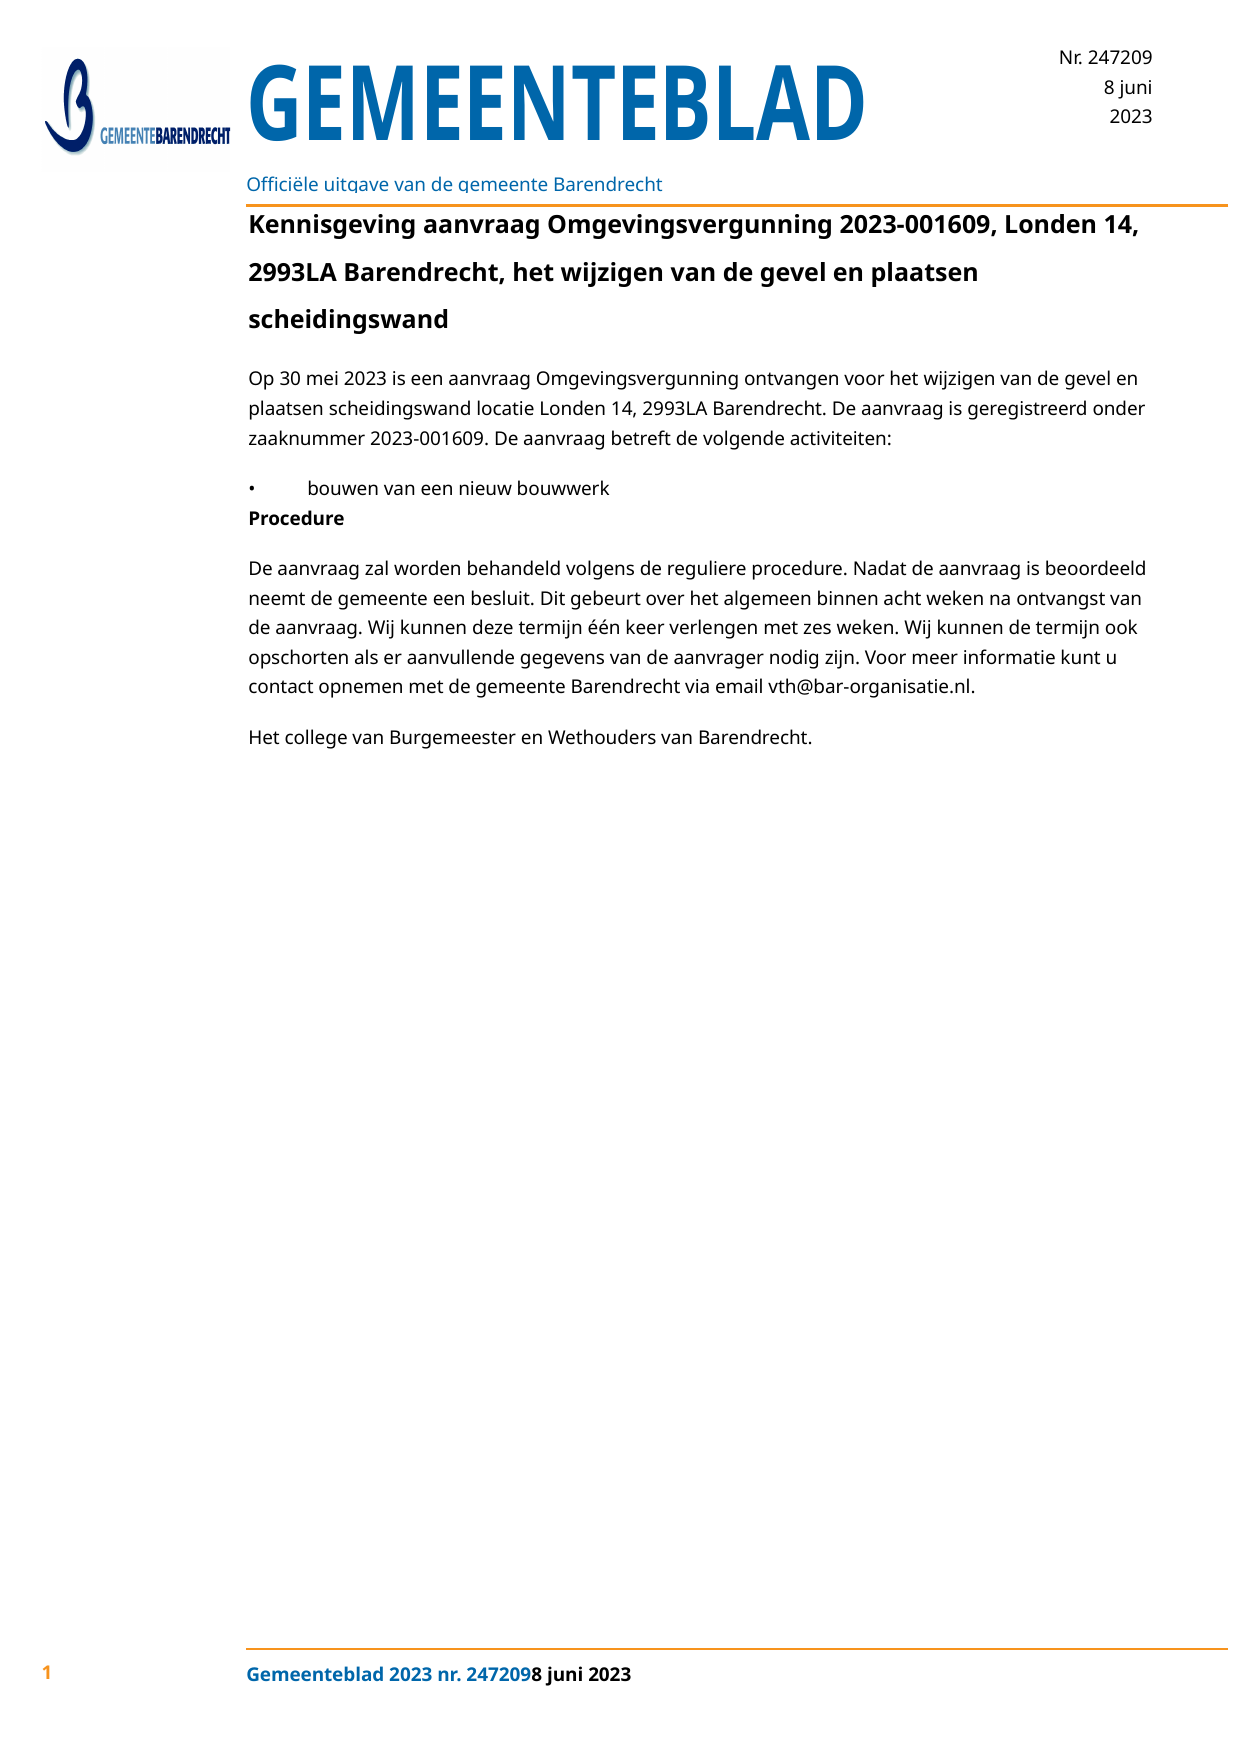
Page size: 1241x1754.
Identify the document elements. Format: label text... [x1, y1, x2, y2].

text Kennisgeving aanvraag Omgevingsvergunning 2023-001609, Londen 14, 2993LA Barendrecht, het wijzigen van de gevel en plaatsen scheidingswand [248, 207, 1152, 336]
picture [41, 47, 231, 172]
list bouwen van een nieuw bouwwerk [248, 475, 1152, 501]
text Procedure [248, 505, 1152, 530]
text Op 30 mei 2023 is een aanvraag Omgevingsvergunning ontvangen voor het wijzigen van de gevel en plaatsen scheidingswand locatie Londen 14, 2993LA Barendrecht. De aanvraag is geregistreerd onder zaaknummer 2023-001609. De aanvraag betreft de volgende activiteiten: [248, 366, 1152, 450]
text Het college van Burgemeester en Wethouders van Barendrecht. [248, 724, 1152, 749]
text De aanvraag zal worden behandeld volgens de reguliere procedure. Nadat de aanvraag is beoordeeld neemt de gemeente een besluit. Dit gebeurt over het algemeen binnen acht weken na ontvangst van de aanvraag. Wij kunnen deze termijn één keer verlengen met zes weken. Wij kunnen de termijn ook opschorten als er aanvullende gegevens van de aanvrager nodig zijn. Voor meer informatie kunt u contact opnemen met de gemeente Barendrecht via email vth@bar-organisatie.nl. [248, 555, 1152, 699]
